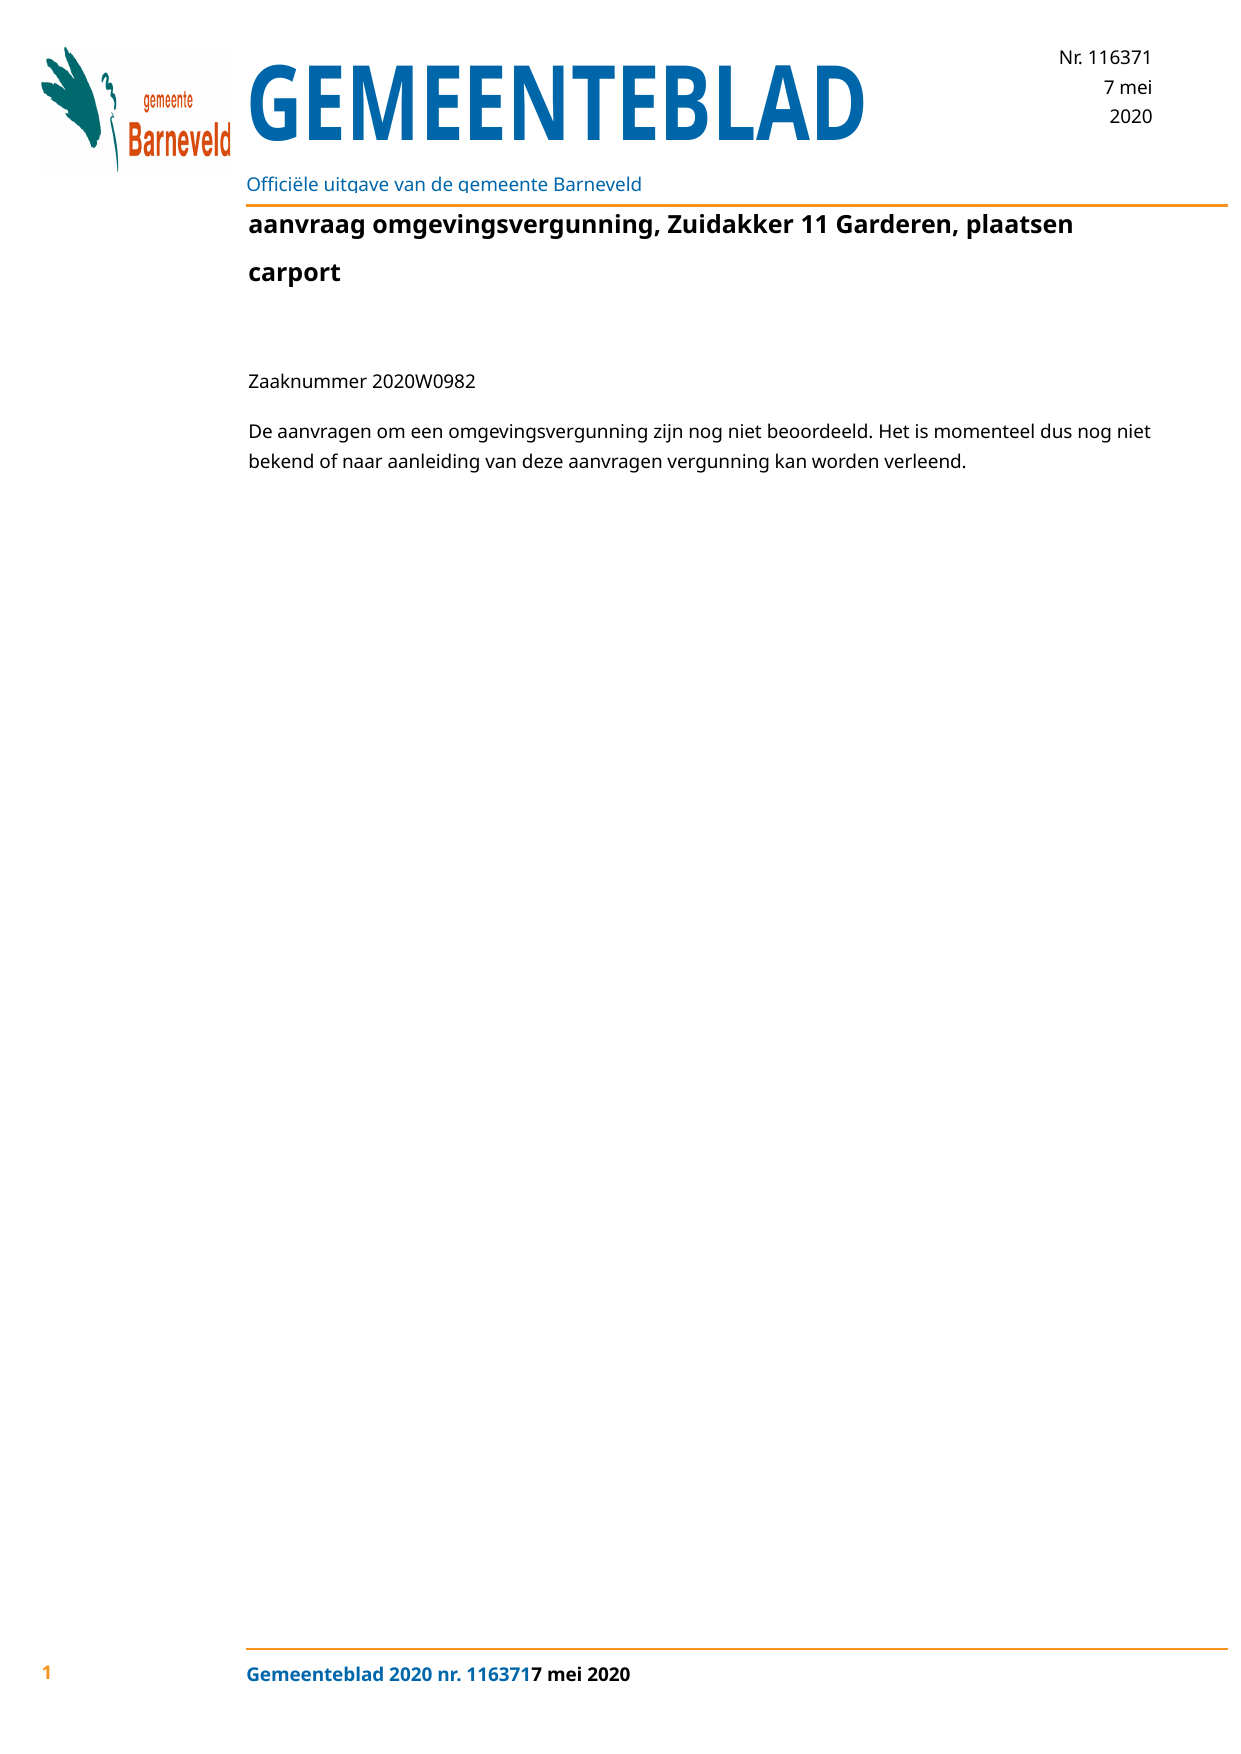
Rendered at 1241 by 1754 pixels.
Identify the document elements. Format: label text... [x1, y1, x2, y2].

text De aanvragen om een omgevingsvergunning zijn nog niet beoordeeld. Het is momenteel dus nog niet bekend of naar aanleiding van deze aanvragen vergunning kan worden verleend. [248, 419, 1152, 474]
text Zaaknummer 2020W0982 [248, 368, 1152, 394]
text aanvraag omgevingsvergunning, Zuidakker 11 Garderen, plaatsen carport [248, 207, 1152, 288]
picture [41, 47, 231, 172]
